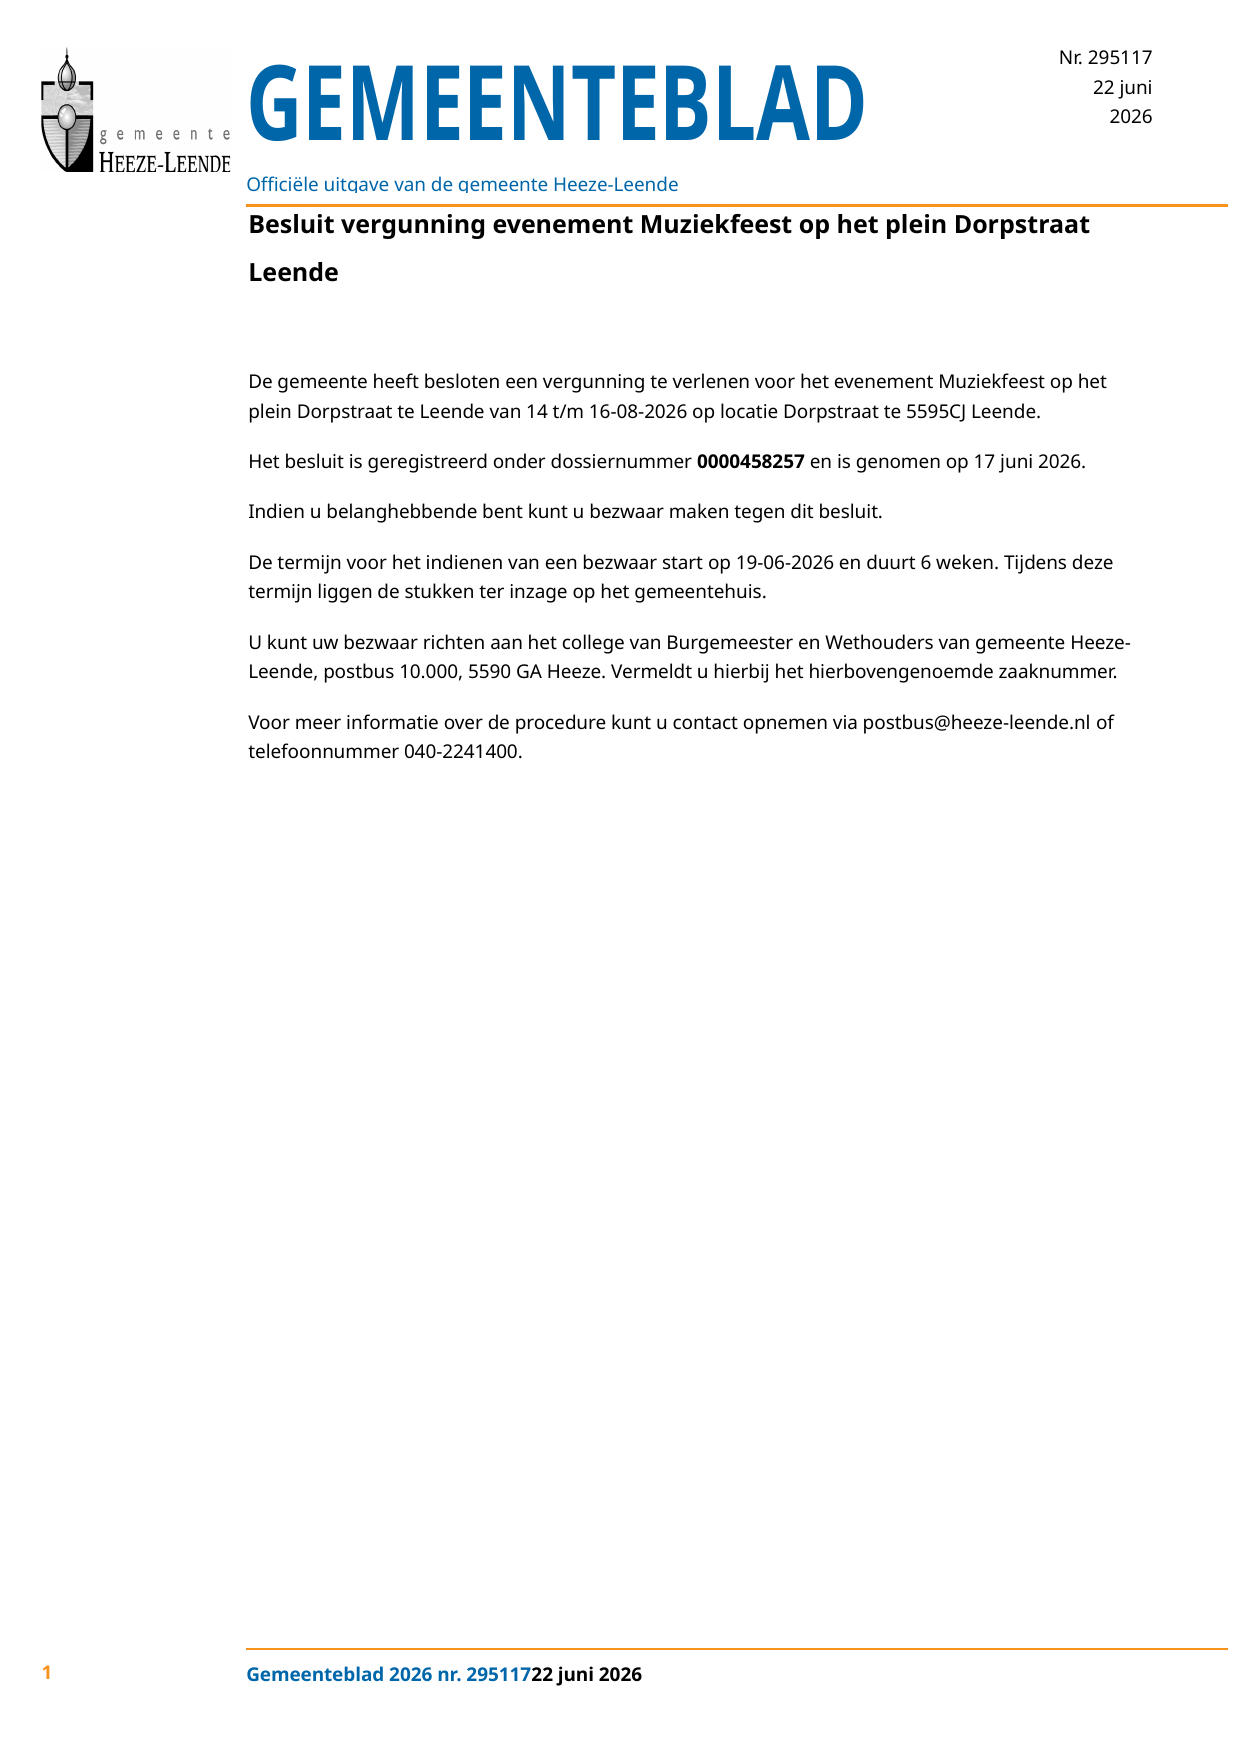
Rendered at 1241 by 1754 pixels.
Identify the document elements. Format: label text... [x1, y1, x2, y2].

picture [41, 47, 231, 172]
text Voor meer informatie over de procedure kunt u contact opnemen via postbus@heeze-leende.nl of telefoonnummer 040-2241400. [248, 709, 1152, 764]
text Indien u belanghebbende bent kunt u bezwaar maken tegen dit besluit. [248, 499, 1152, 524]
text Besluit vergunning evenement Muziekfeest op het plein Dorpstraat Leende [248, 207, 1152, 288]
text Het besluit is geregistreerd onder dossiernummer 0000458257 en is genomen op 17 juni 2026. [248, 448, 1152, 474]
text De gemeente heeft besloten een vergunning te verlenen voor het evenement Muziekfeest op het plein Dorpstraat te Leende van 14 t/m 16-08-2026 op locatie Dorpstraat te 5595CJ Leende. [248, 368, 1152, 424]
text De termijn voor het indienen van een bezwaar start op 19-06-2026 en duurt 6 weken. Tijdens deze termijn liggen de stukken ter inzage op het gemeentehuis. [248, 549, 1152, 604]
text U kunt uw bezwaar richten aan het college van Burgemeester en Wethouders van gemeente Heeze-Leende, postbus 10.000, 5590 GA Heeze. Vermeldt u hierbij het hierbovengenoemde zaaknummer. [248, 629, 1152, 684]
